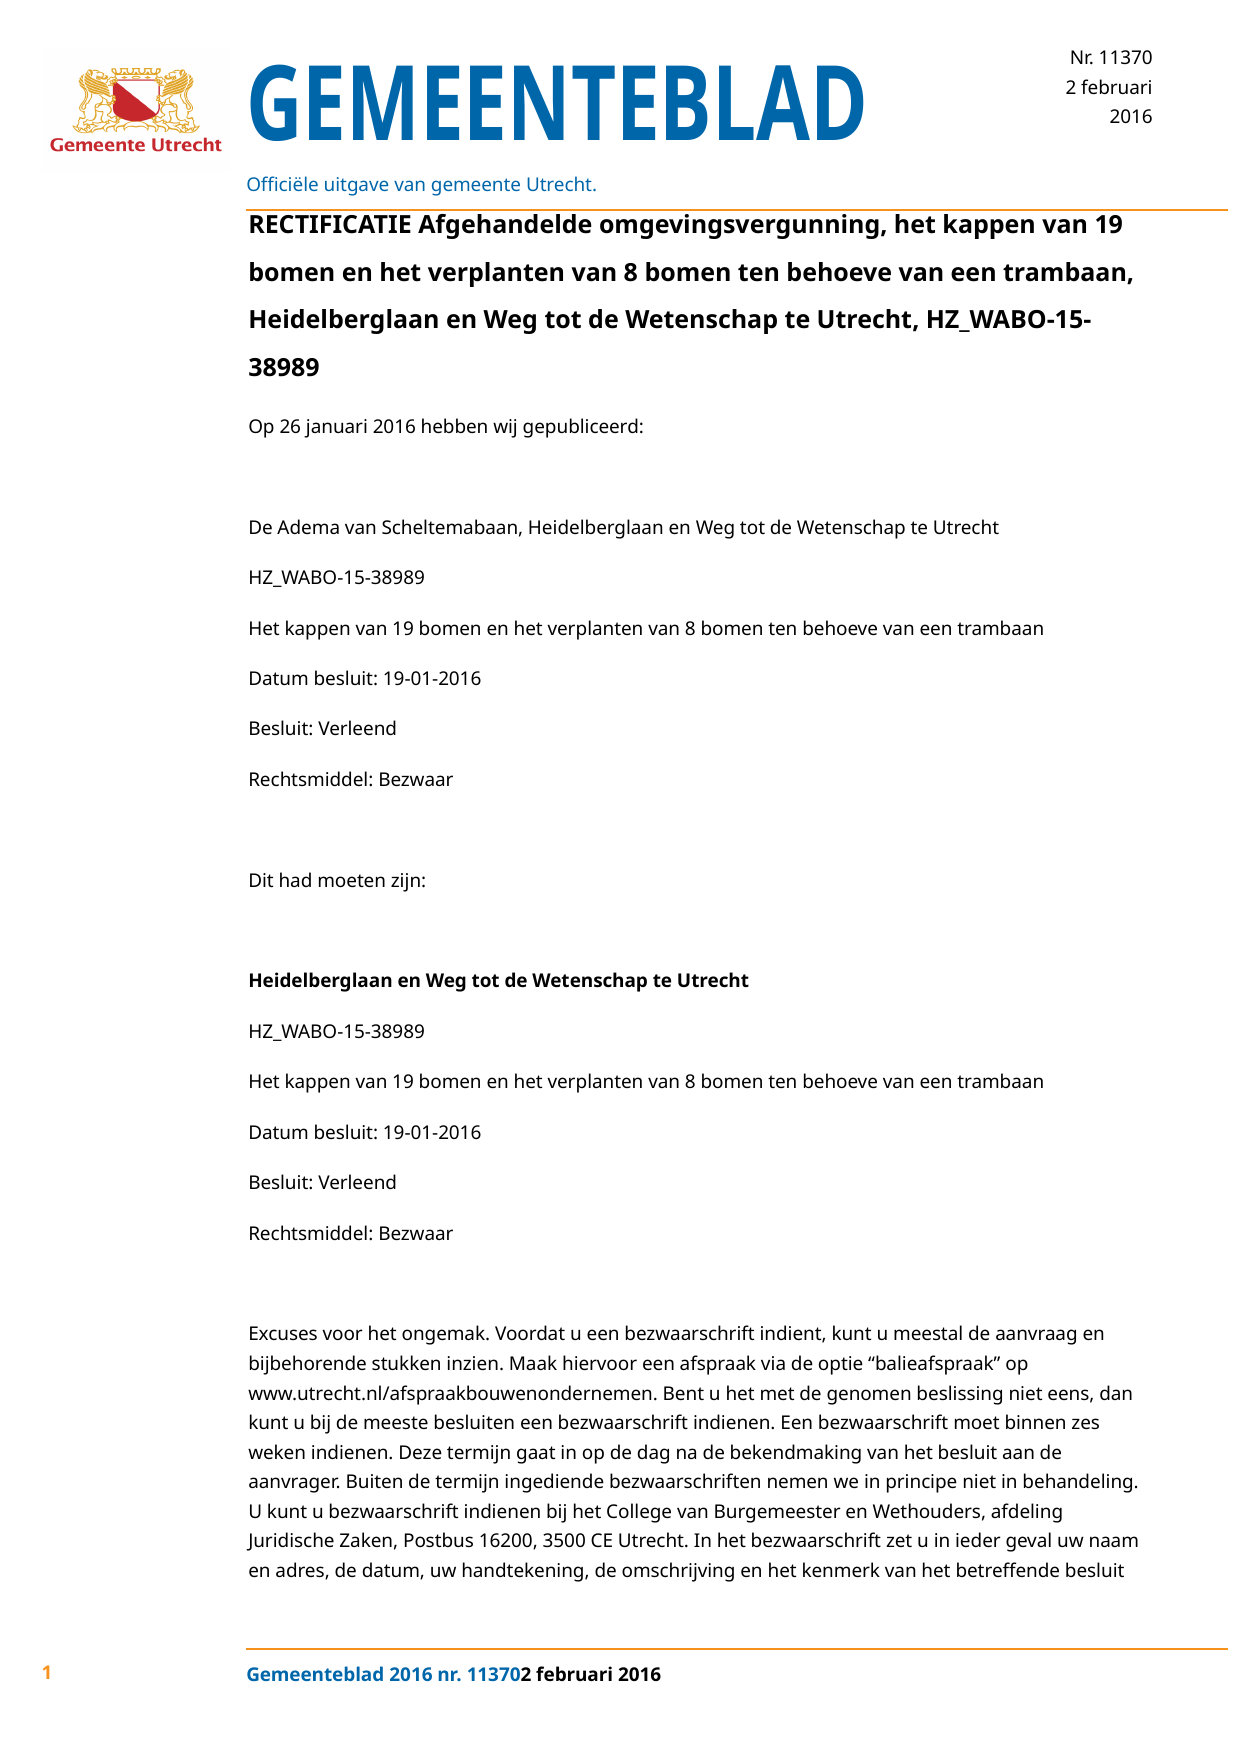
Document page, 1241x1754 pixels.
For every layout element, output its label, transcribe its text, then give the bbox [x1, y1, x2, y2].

picture [41, 47, 231, 172]
text Het kappen van 19 bomen en het verplanten van 8 bomen ten behoeve van een trambaan [248, 1068, 1152, 1094]
text Het kappen van 19 bomen en het verplanten van 8 bomen ten behoeve van een trambaan [248, 615, 1152, 641]
text De Adema van Scheltemabaan, Heidelberglaan en Weg tot de Wetenschap te Utrecht [248, 514, 1152, 540]
text Heidelberglaan en Weg tot de Wetenschap te Utrecht [248, 968, 1152, 993]
text Rechtsmiddel: Bezwaar [248, 766, 1152, 792]
text Besluit: Verleend [248, 1169, 1152, 1195]
text Datum besluit: 19-01-2016 [248, 1119, 1152, 1145]
text RECTIFICATIE Afgehandelde omgevingsvergunning, het kappen van 19 bomen en het verplanten van 8 bomen ten behoeve van een trambaan, Heidelberglaan en Weg tot de Wetenschap te Utrecht, HZ_WABO-15-38989 [248, 211, 1152, 384]
text Besluit: Verleend [248, 716, 1152, 741]
text Rechtsmiddel: Bezwaar [248, 1220, 1152, 1246]
text Excuses voor het ongemak. Voordat u een bezwaarschrift indient, kunt u meestal de aanvraag en bijbehorende stukken inzien. Maak hiervoor een afspraak via de optie “balieafspraak” op www.utrecht.nl/afspraakbouwenondernemen. Bent u het met de genomen beslissing niet eens, dan kunt u bij de meeste besluiten een bezwaarschrift indienen. Een bezwaarschrift moet binnen zes weken indienen. Deze termijn gaat in op de dag na de bekendmaking van het besluit aan de aanvrager. Buiten de termijn ingediende bezwaarschriften nemen we in principe niet in behandeling. U kunt u bezwaarschrift indienen bij het College van Burgemeester en Wethouders, afdeling Juridische Zaken, Postbus 16200, 3500 CE Utrecht. In het bezwaarschrift zet u in ieder geval uw naam en adres, de datum, uw handtekening, de omschrijving en het kenmerk van het betreffende besluit [248, 1321, 1152, 1583]
text Op 26 januari 2016 hebben wij gepubliceerd: [248, 413, 1152, 439]
text HZ_WABO-15-38989 [248, 564, 1152, 590]
text Datum besluit: 19-01-2016 [248, 665, 1152, 691]
text Dit had moeten zijn: [248, 867, 1152, 893]
text HZ_WABO-15-38989 [248, 1018, 1152, 1044]
